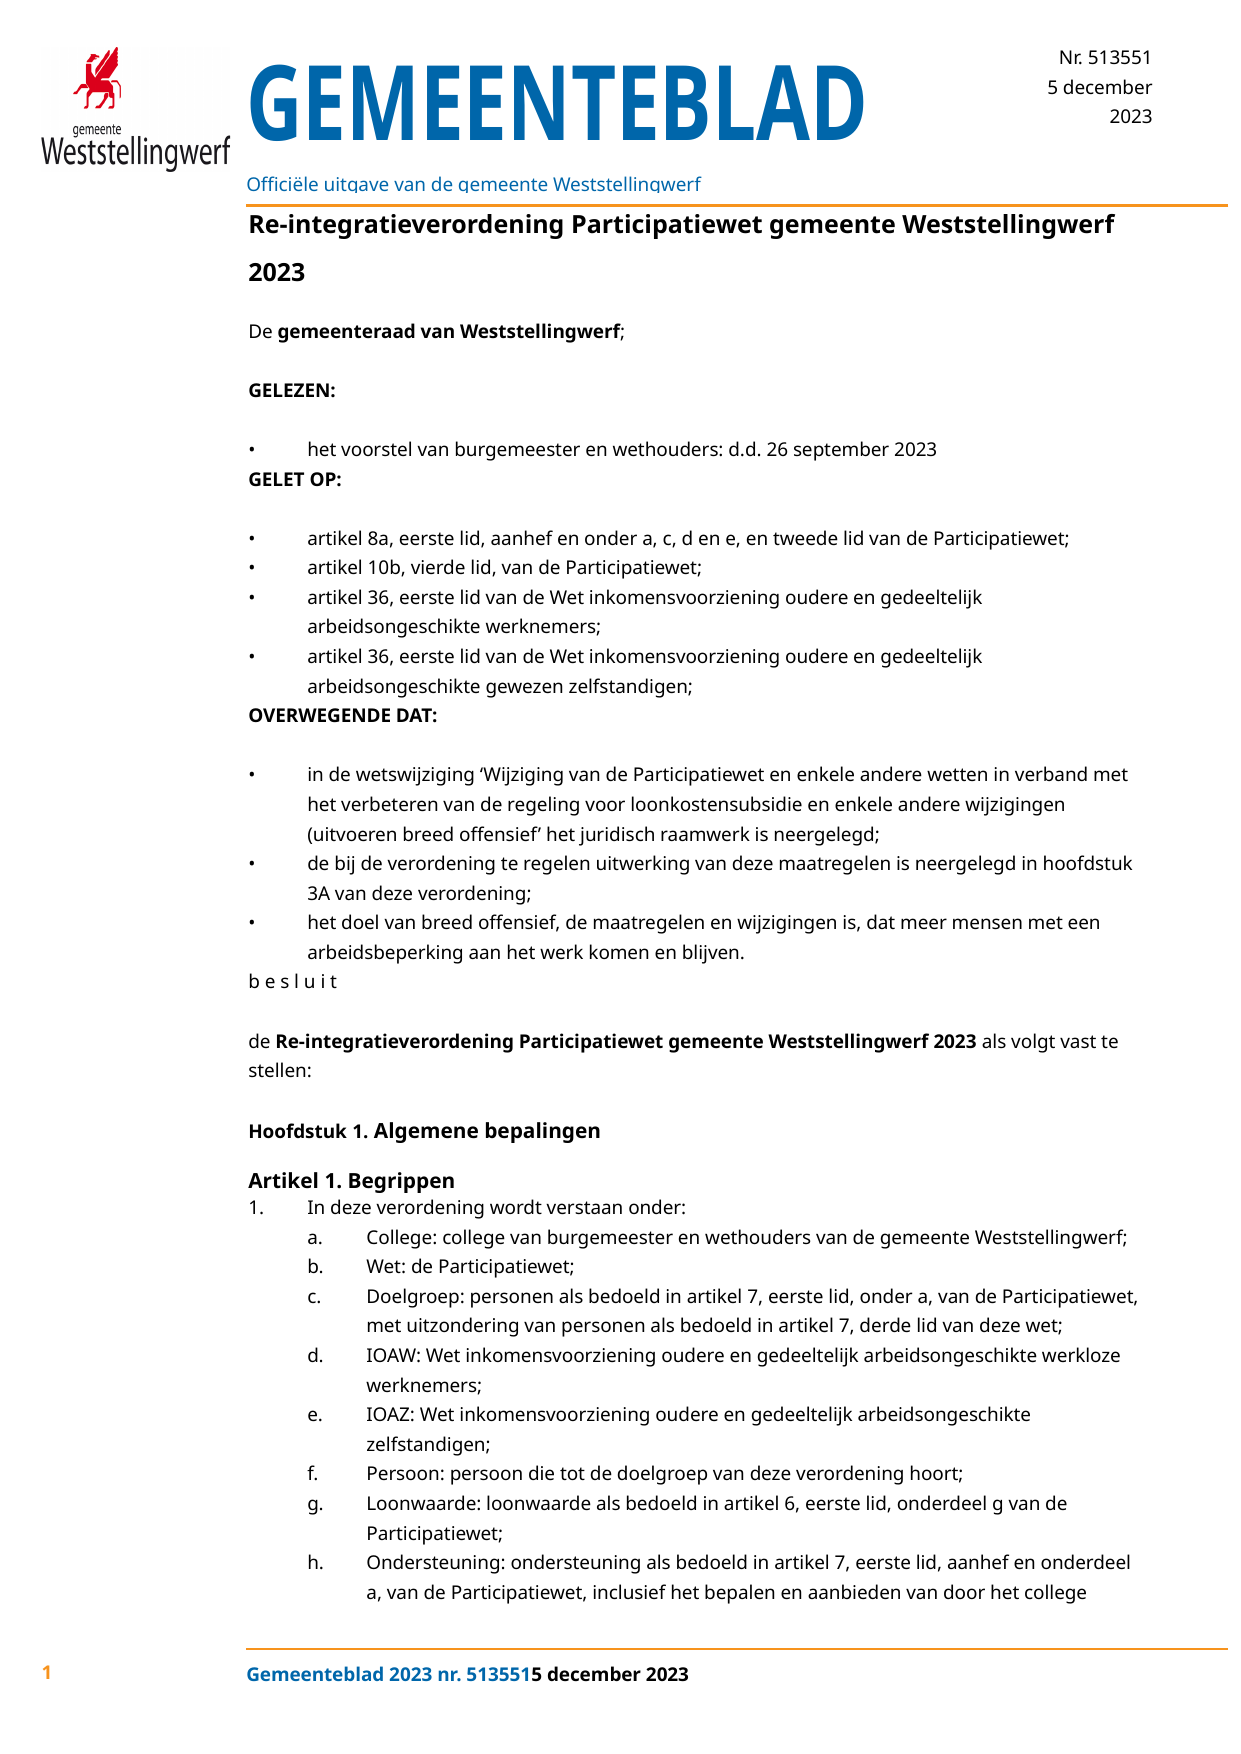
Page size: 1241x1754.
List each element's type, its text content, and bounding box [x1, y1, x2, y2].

text Re-integratieverordening Participatiewet gemeente Weststellingwerf 2023 [248, 207, 1152, 288]
text Artikel 1. Begrippen [248, 1166, 1152, 1194]
picture [41, 47, 231, 172]
list Wet: de Participatiewet; [307, 1253, 1152, 1279]
list Loonwaarde: loonwaarde als bedoeld in artikel 6, eerste lid, onderdeel g van de Participatiewet; [307, 1490, 1152, 1546]
text OVERWEGENDE DAT: [248, 702, 1152, 728]
list in de wetswijziging ‘Wijziging van de Participatiewet en enkele andere wetten in verband met het verbeteren van de regeling voor loonkostensubsidie en enkele andere wijzigingen (uitvoeren breed offensief’ het juridisch raamwerk is neergelegd; [248, 762, 1152, 847]
text b e s l u i t [248, 969, 1152, 994]
list Persoon: persoon die tot de doelgroep van deze verordening hoort; [307, 1461, 1152, 1486]
list IOAW: Wet inkomensvoorziening oudere en gedeeltelijk arbeidsongeschikte werkloze werknemers; [307, 1342, 1152, 1398]
list artikel 36, eerste lid van de Wet inkomensvoorziening oudere en gedeeltelijk arbeidsongeschikte gewezen zelfstandigen; [248, 643, 1152, 699]
list de bij de verordening te regelen uitwerking van deze maatregelen is neergelegd in hoofdstuk 3A van deze verordening; [248, 850, 1152, 906]
text Hoofdstuk 1. Algemene bepalingen [248, 1117, 1152, 1145]
list artikel 10b, vierde lid, van de Participatiewet; [248, 554, 1152, 580]
list In deze verordening wordt verstaan onder: [248, 1194, 1152, 1220]
list het voorstel van burgemeester en wethouders: d.d. 26 september 2023 [248, 436, 1152, 462]
list Ondersteuning: ondersteuning als bedoeld in artikel 7, eerste lid, aanhef en onderdeel a, van de Participatiewet, inclusief het bepalen en aanbieden van door het college [307, 1549, 1152, 1605]
text GELEZEN: [248, 377, 1152, 403]
list College: college van burgemeester en wethouders van de gemeente Weststellingwerf; [307, 1224, 1152, 1250]
list het doel van breed offensief, de maatregelen en wijzigingen is, dat meer mensen met een arbeidsbeperking aan het werk komen en blijven. [248, 909, 1152, 965]
list IOAZ: Wet inkomensvoorziening oudere en gedeeltelijk arbeidsongeschikte zelfstandigen; [307, 1401, 1152, 1457]
list Doelgroep: personen als bedoeld in artikel 7, eerste lid, onder a, van de Participatiewet, met uitzondering van personen als bedoeld in artikel 7, derde lid van deze wet; [307, 1283, 1152, 1338]
list artikel 8a, eerste lid, aanhef en onder a, c, d en e, en tweede lid van de Participatiewet; [248, 525, 1152, 551]
text GELET OP: [248, 466, 1152, 492]
list artikel 36, eerste lid van de Wet inkomensvoorziening oudere en gedeeltelijk arbeidsongeschikte werknemers; [248, 584, 1152, 639]
text de Re-integratieverordening Participatiewet gemeente Weststellingwerf 2023 als volgt vast te stellen: [248, 1028, 1152, 1083]
text De gemeenteraad van Weststellingwerf; [248, 318, 1152, 344]
